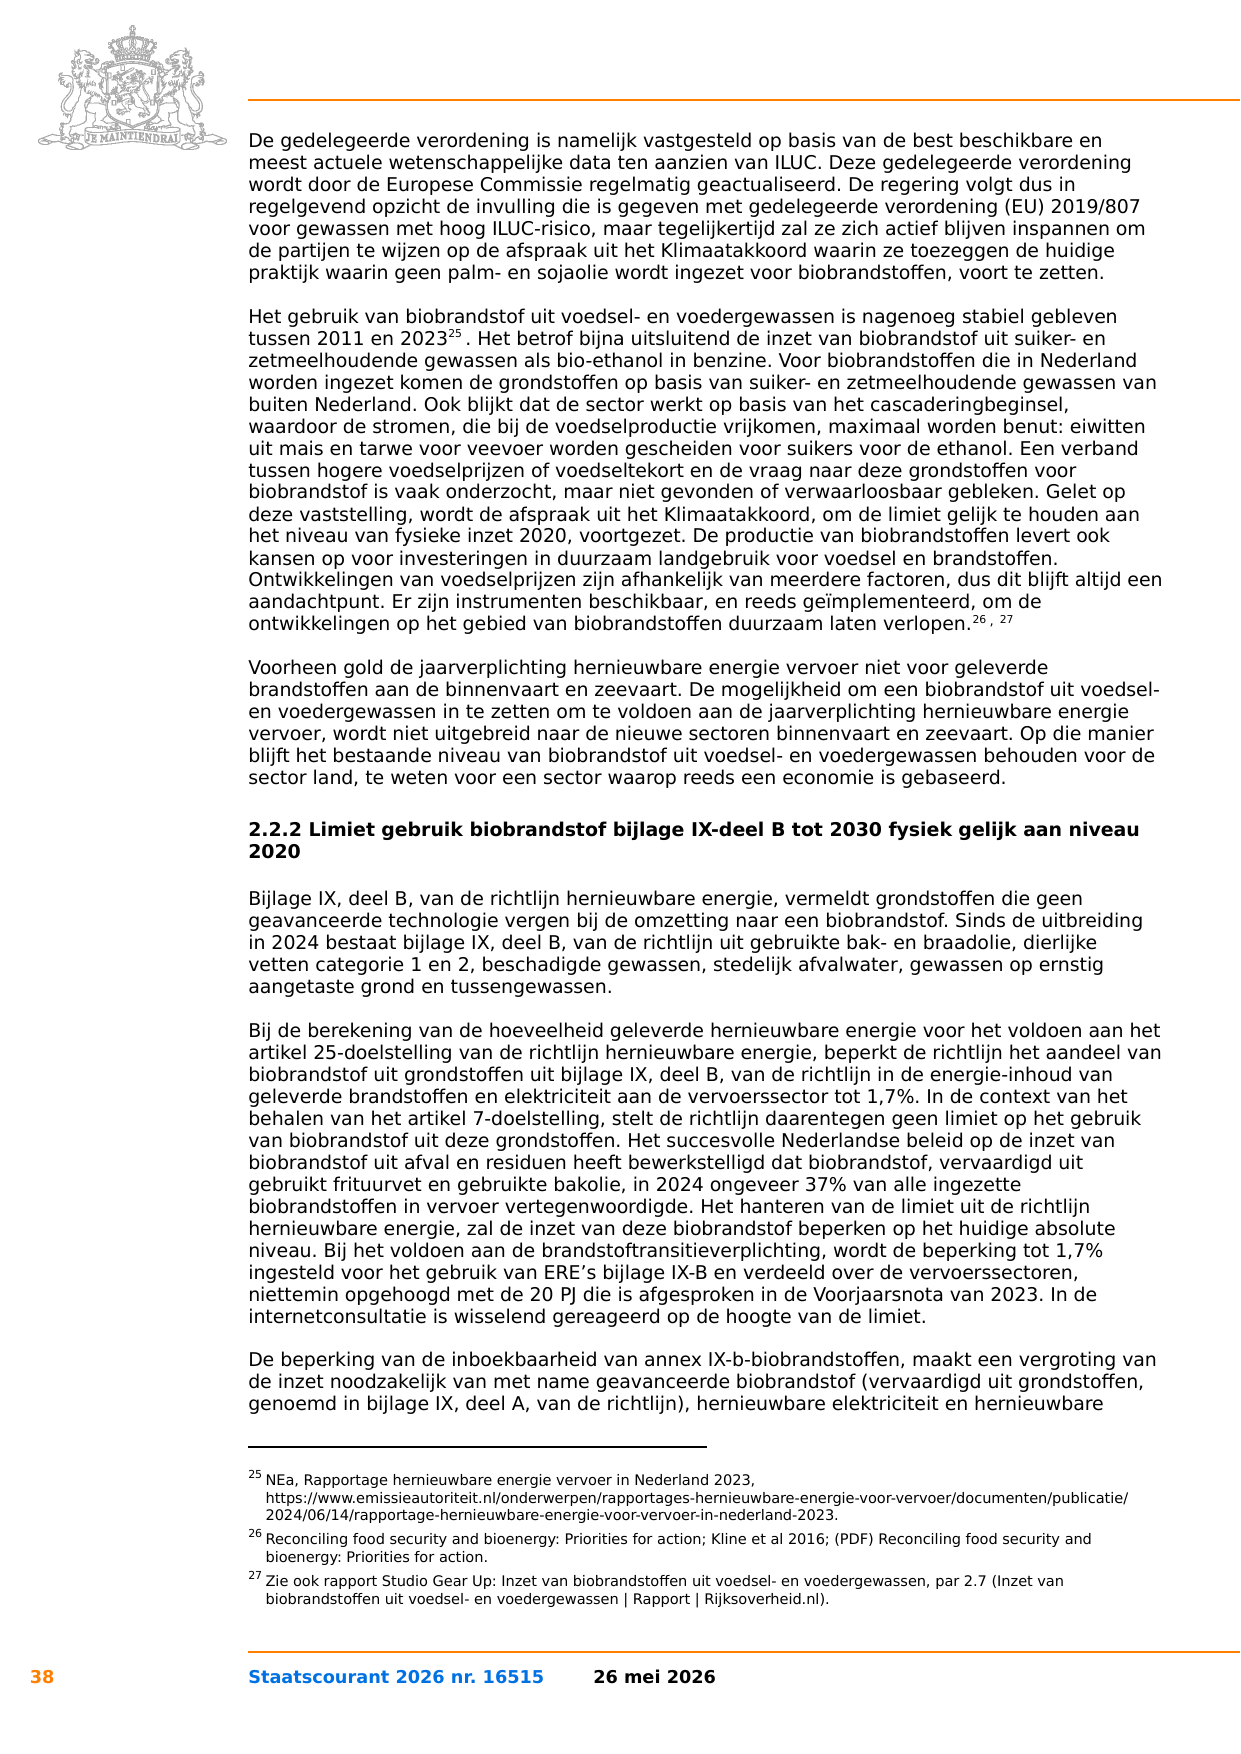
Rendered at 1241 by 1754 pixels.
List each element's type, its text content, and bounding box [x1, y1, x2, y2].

subtitle 2.2.2 Limiet gebruik biobrandstof bijlage IX-deel B tot 2030 fysiek gelijk aan niveau 2020 [248, 819, 1163, 863]
text De gedelegeerde verordening is namelijk vastgesteld op basis van de best beschikbare en meest actuele wetenschappelijke data ten aanzien van ILUC. Deze gedelegeerde verordening wordt door de Europese Commissie regelmatig geactualiseerd. De regering volgt dus in regelgevend opzicht de invulling die is gegeven met gedelegeerde verordening (EU) 2019/807 voor gewassen met hoog ILUC-risico, maar tegelijkertijd zal ze zich actief blijven inspannen om de partijen te wijzen op de afspraak uit het Klimaatakkoord waarin ze toezeggen de huidige praktijk waarin geen palm- en sojaolie wordt ingezet voor biobrandstoffen, voort te zetten. [248, 130, 1163, 284]
picture [38, 25, 227, 150]
text Reconciling food security and bioenergy: Priorities for action; Kline et al 2016; (PDF) Reconciling food security and bioenergy: Priorities for action. [248, 1527, 1163, 1566]
text Zie ook rapport Studio Gear Up: Inzet van biobrandstoffen uit voedsel- en voedergewassen, par 2.7 (Inzet van biobrandstoffen uit voedsel- en voedergewassen | Rapport | Rijksoverheid.nl). [248, 1569, 1163, 1608]
text Voorheen gold de jaarverplichting hernieuwbare energie vervoer niet voor geleverde brandstoffen aan de binnenvaart en zeevaart. De mogelijkheid om een biobrandstof uit voedsel- en voedergewassen in te zetten om te voldoen aan de jaarverplichting hernieuwbare energie vervoer, wordt niet uitgebreid naar de nieuwe sectoren binnenvaart en zeevaart. Op die manier blijft het bestaande niveau van biobrandstof uit voedsel- en voedergewassen behouden voor de sector land, te weten voor een sector waarop reeds een economie is gebaseerd. [248, 657, 1163, 789]
text Bijlage IX, deel B, van de richtlijn hernieuwbare energie, vermeldt grondstoffen die geen geavanceerde technologie vergen bij de omzetting naar een biobrandstof. Sinds de uitbreiding in 2024 bestaat bijlage IX, deel B, van de richtlijn uit gebruikte bak- en braadolie, dierlijke vetten categorie 1 en 2, beschadigde gewassen, stedelijk afvalwater, gewassen op ernstig aangetaste grond en tussengewassen. [248, 888, 1163, 998]
text NEa, Rapportage hernieuwbare energie vervoer in Nederland 2023, https://www.emissieautoriteit.nl/onderwerpen/rapportages-hernieuwbare-energie-voor-vervoer/documenten/publicatie/2024/06/14/rapportage-hernieuwbare-energie-voor-vervoer-in-nederland-2023. [248, 1468, 1163, 1524]
text Bij de berekening van de hoeveelheid geleverde hernieuwbare energie voor het voldoen aan het artikel 25-doelstelling van de richtlijn hernieuwbare energie, beperkt de richtlijn het aandeel van biobrandstof uit grondstoffen uit bijlage IX, deel B, van de richtlijn in de energie-inhoud van geleverde brandstoffen en elektriciteit aan de vervoerssector tot 1,7%. In de context van het behalen van het artikel 7-doelstelling, stelt de richtlijn daarentegen geen limiet op het gebruik van biobrandstof uit deze grondstoffen. Het succesvolle Nederlandse beleid op de inzet van biobrandstof uit afval en residuen heeft bewerkstelligd dat biobrandstof, vervaardigd uit gebruikt frituurvet en gebruikte bakolie, in 2024 ongeveer 37% van alle ingezette biobrandstoffen in vervoer vertegenwoordigde. Het hanteren van de limiet uit de richtlijn hernieuwbare energie, zal de inzet van deze biobrandstof beperken op het huidige absolute niveau. Bij het voldoen aan de brandstoftransitieverplichting, wordt de beperking tot 1,7% ingesteld voor het gebruik van ERE’s bijlage IX-B en verdeeld over de vervoerssectoren, niettemin opgehoogd met de 20 PJ die is afgesproken in de Voorjaarsnota van 2023. In de internetconsultatie is wisselend gereageerd op de hoogte van de limiet. [248, 1020, 1163, 1327]
text Het gebruik van biobrandstof uit voedsel- en voedergewassen is nagenoeg stabiel gebleven tussen 2011 en 2023. Het betrof bijna uitsluitend de inzet van biobrandstof uit suiker- en zetmeelhoudende gewassen als bio-ethanol in benzine. Voor biobrandstoffen die in Nederland worden ingezet komen de grondstoffen op basis van suiker- en zetmeelhoudende gewassen van buiten Nederland. Ook blijkt dat de sector werkt op basis van het cascaderingbeginsel, waardoor de stromen, die bij de voedselproductie vrijkomen, maximaal worden benut: eiwitten uit mais en tarwe voor veevoer worden gescheiden voor suikers voor de ethanol. Een verband tussen hogere voedselprijzen of voedseltekort en de vraag naar deze grondstoffen voor biobrandstof is vaak onderzocht, maar niet gevonden of verwaarloosbaar gebleken. Gelet op deze vaststelling, wordt de afspraak uit het Klimaatakkoord, om de limiet gelijk te houden aan het niveau van fysieke inzet 2020, voortgezet. De productie van biobrandstoffen levert ook kansen op voor investeringen in duurzaam landgebruik voor voedsel en brandstoffen. Ontwikkelingen van voedselprijzen zijn afhankelijk van meerdere factoren, dus dit blijft altijd een aandachtpunt. Er zijn instrumenten beschikbaar, en reeds geïmplementeerd, om de ontwikkelingen op het gebied van biobrandstoffen duurzaam laten verlopen., [248, 306, 1163, 635]
text De beperking van de inboekbaarheid van annex IX-b-biobrandstoffen, maakt een vergroting van de inzet noodzakelijk van met name geavanceerde biobrandstof (vervaardigd uit grondstoffen, genoemd in bijlage IX, deel A, van de richtlijn), hernieuwbare elektriciteit en hernieuwbare [248, 1349, 1163, 1415]
